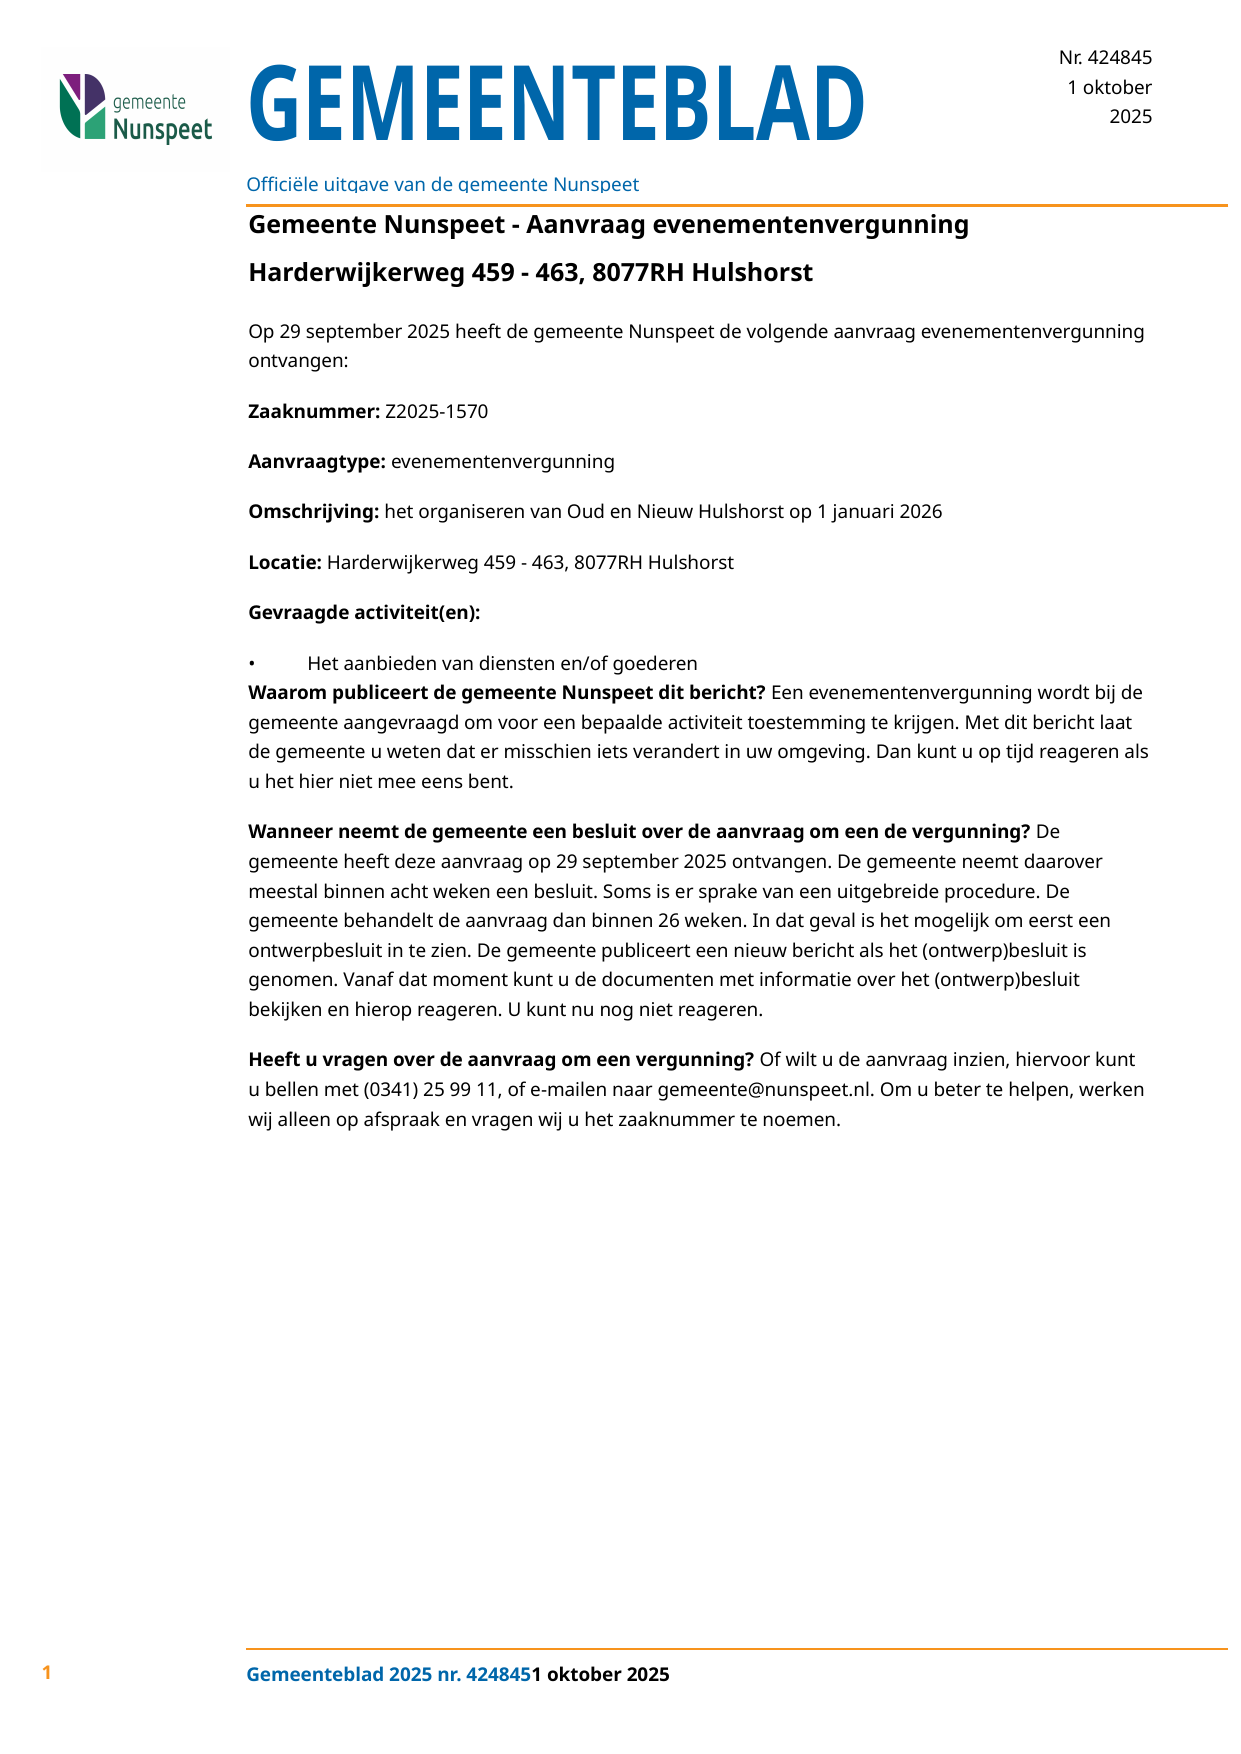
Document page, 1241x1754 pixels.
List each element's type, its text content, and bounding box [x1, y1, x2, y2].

text Gevraagde activiteit(en): [248, 599, 1152, 625]
text Aanvraagtype: evenementenvergunning [248, 448, 1152, 474]
text Omschrijving: het organiseren van Oud en Nieuw Hulshorst op 1 januari 2026 [248, 499, 1152, 524]
text Gemeente Nunspeet - Aanvraag evenementenvergunning Harderwijkerweg 459 - 463, 8077RH Hulshorst [248, 207, 1152, 288]
text Zaaknummer: Z2025-1570 [248, 398, 1152, 424]
text Waarom publiceert de gemeente Nunspeet dit bericht? Een evenementenvergunning wordt bij de gemeente aangevraagd om voor een bepaalde activiteit toestemming te krijgen. Met dit bericht laat de gemeente u weten dat er misschien iets verandert in uw omgeving. Dan kunt u op tijd reageren als u het hier niet mee eens bent. [248, 679, 1152, 794]
text Op 29 september 2025 heeft de gemeente Nunspeet de volgende aanvraag evenementenvergunning ontvangen: [248, 318, 1152, 373]
picture [41, 47, 231, 172]
text Heeft u vragen over de aanvraag om een vergunning? Of wilt u de aanvraag inzien, hiervoor kunt u bellen met (0341) 25 99 11, of e-mailen naar gemeente@nunspeet.nl. Om u beter te helpen, werken wij alleen op afspraak en vragen wij u het zaaknummer te noemen. [248, 1047, 1152, 1132]
text Locatie: Harderwijkerweg 459 - 463, 8077RH Hulshorst [248, 549, 1152, 575]
list Het aanbieden van diensten en/of goederen [248, 650, 1152, 676]
text Wanneer neemt de gemeente een besluit over de aanvraag om een de vergunning? De gemeente heeft deze aanvraag op 29 september 2025 ontvangen. De gemeente neemt daarover meestal binnen acht weken een besluit. Soms is er sprake van een uitgebreide procedure. De gemeente behandelt de aanvraag dan binnen 26 weken. In dat geval is het mogelijk om eerst een ontwerpbesluit in te zien. De gemeente publiceert een nieuw bericht als het (ontwerp)besluit is genomen. Vanaf dat moment kunt u de documenten met informatie over het (ontwerp)besluit bekijken en hierop reageren. U kunt nu nog niet reageren. [248, 819, 1152, 1022]
